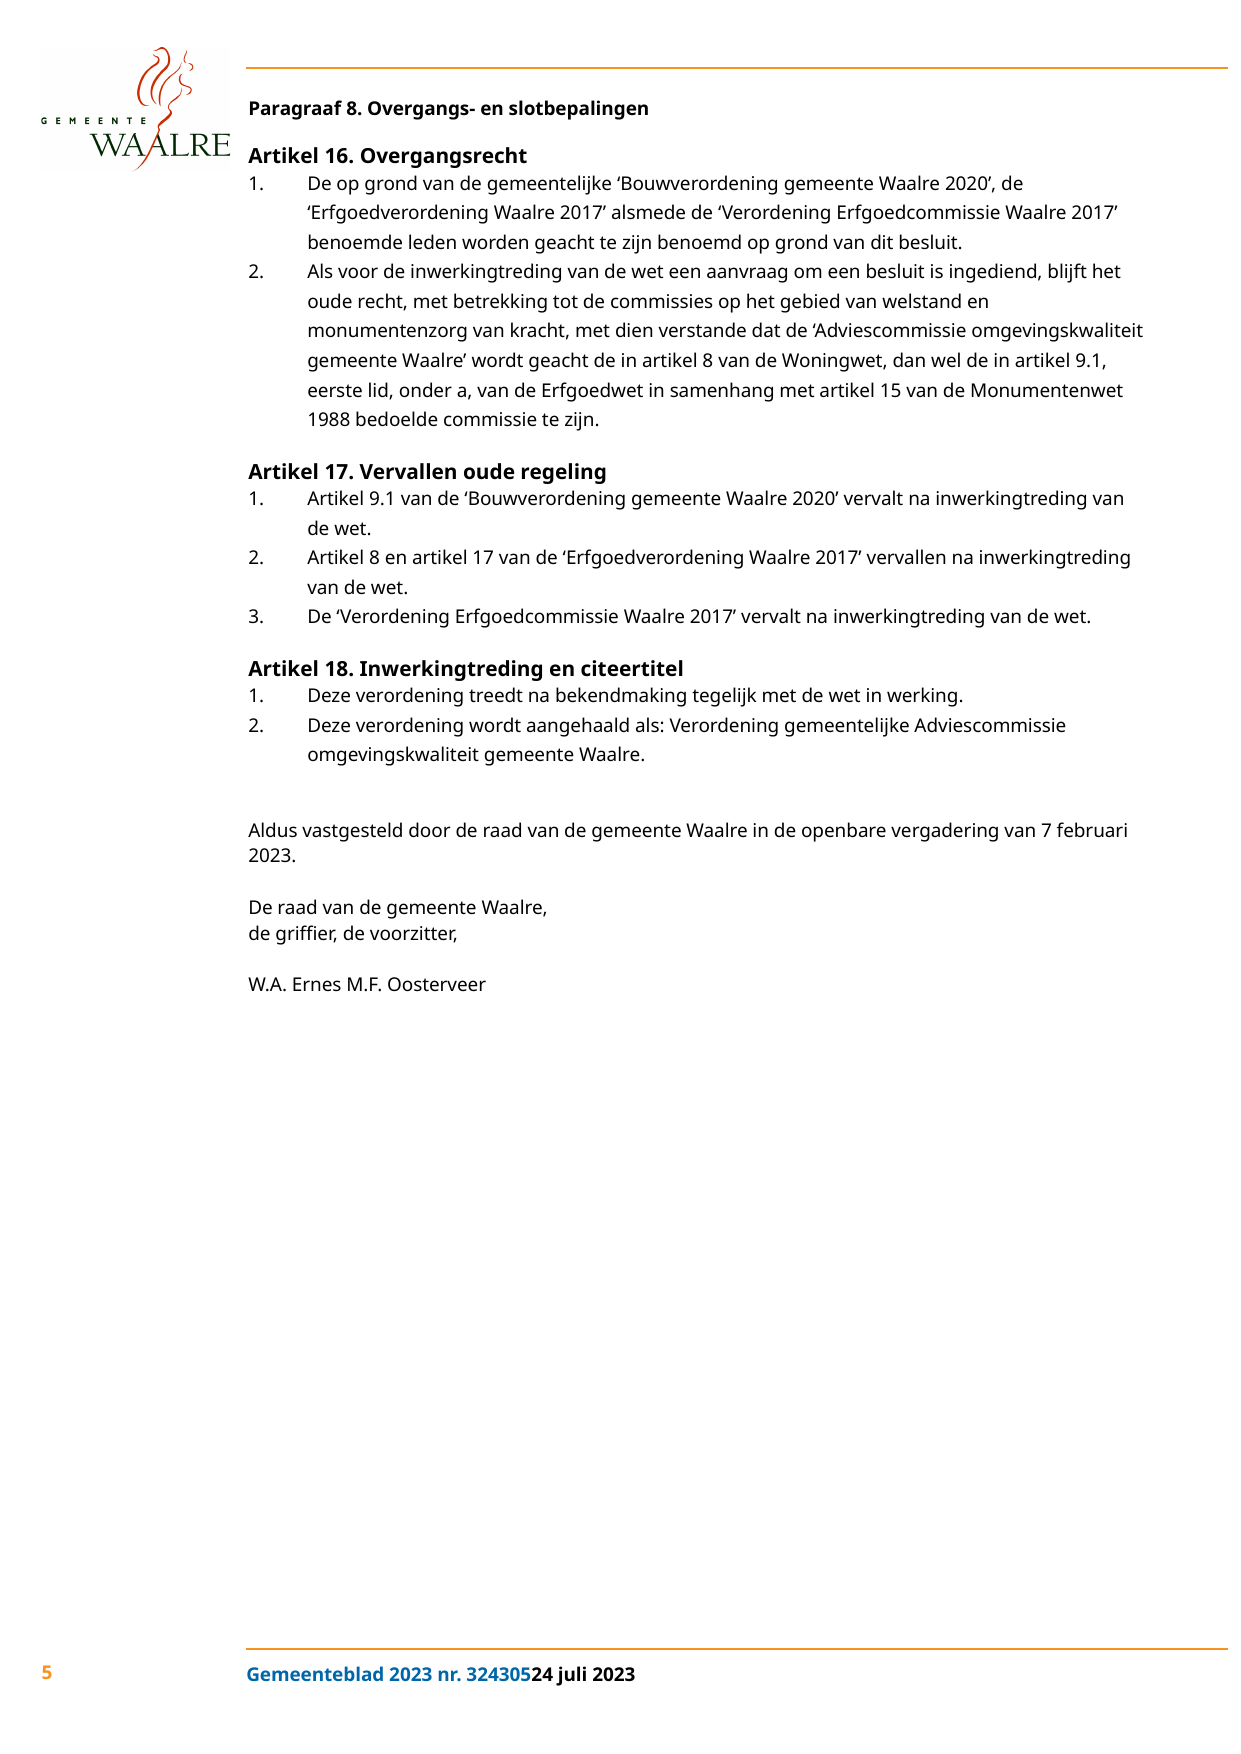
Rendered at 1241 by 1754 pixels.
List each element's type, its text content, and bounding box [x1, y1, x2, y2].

text Aldus vastgesteld door de raad van de gemeente Waalre in de openbare vergadering van 7 februari 2023. [248, 817, 1152, 868]
text W.A. Ernes M.F. Oosterveer [248, 971, 1152, 997]
picture [41, 47, 231, 172]
text Artikel 17. Vervallen oude regeling [248, 457, 1152, 485]
list Artikel 8 en artikel 17 van de ‘Erfgoedverordening Waalre 2017’ vervallen na inwerkingtreding van de wet. [248, 544, 1152, 600]
list Deze verordening wordt aangehaald als: Verordening gemeentelijke Adviescommissie omgevingskwaliteit gemeente Waalre. [248, 712, 1152, 767]
list Deze verordening treedt na bekendmaking tegelijk met de wet in werking. [248, 682, 1152, 708]
list De ‘Verordening Erfgoedcommissie Waalre 2017’ vervalt na inwerkingtreding van de wet. [248, 604, 1152, 629]
text Artikel 18. Inwerkingtreding en citeertitel [248, 654, 1152, 682]
text de griffier, de voorzitter, [248, 920, 1152, 946]
text De raad van de gemeente Waalre, [248, 894, 1152, 920]
text Paragraaf 8. Overgangs- en slotbepalingen [248, 95, 1152, 121]
list Als voor de inwerkingtreding van de wet een aanvraag om een besluit is ingediend, blijft het oude recht, met betrekking tot de commissies op het gebied van welstand en monumentenzorg van kracht, met dien verstande dat de ‘Adviescommissie omgevingskwaliteit gemeente Waalre’ wordt geacht de in artikel 8 van de Woningwet, dan wel de in artikel 9.1, eerste lid, onder a, van de Erfgoedwet in samenhang met artikel 15 van de Monumentenwet 1988 bedoelde commissie te zijn. [248, 258, 1152, 432]
list De op grond van de gemeentelijke ‘Bouwverordening gemeente Waalre 2020’, de ‘Erfgoedverordening Waalre 2017’ alsmede de ‘Verordening Erfgoedcommissie Waalre 2017’ benoemde leden worden geacht te zijn benoemd op grond van dit besluit. [248, 170, 1152, 255]
list Artikel 9.1 van de ‘Bouwverordening gemeente Waalre 2020’ vervalt na inwerkingtreding van de wet. [248, 485, 1152, 541]
text Artikel 16. Overgangsrecht [248, 141, 1152, 170]
